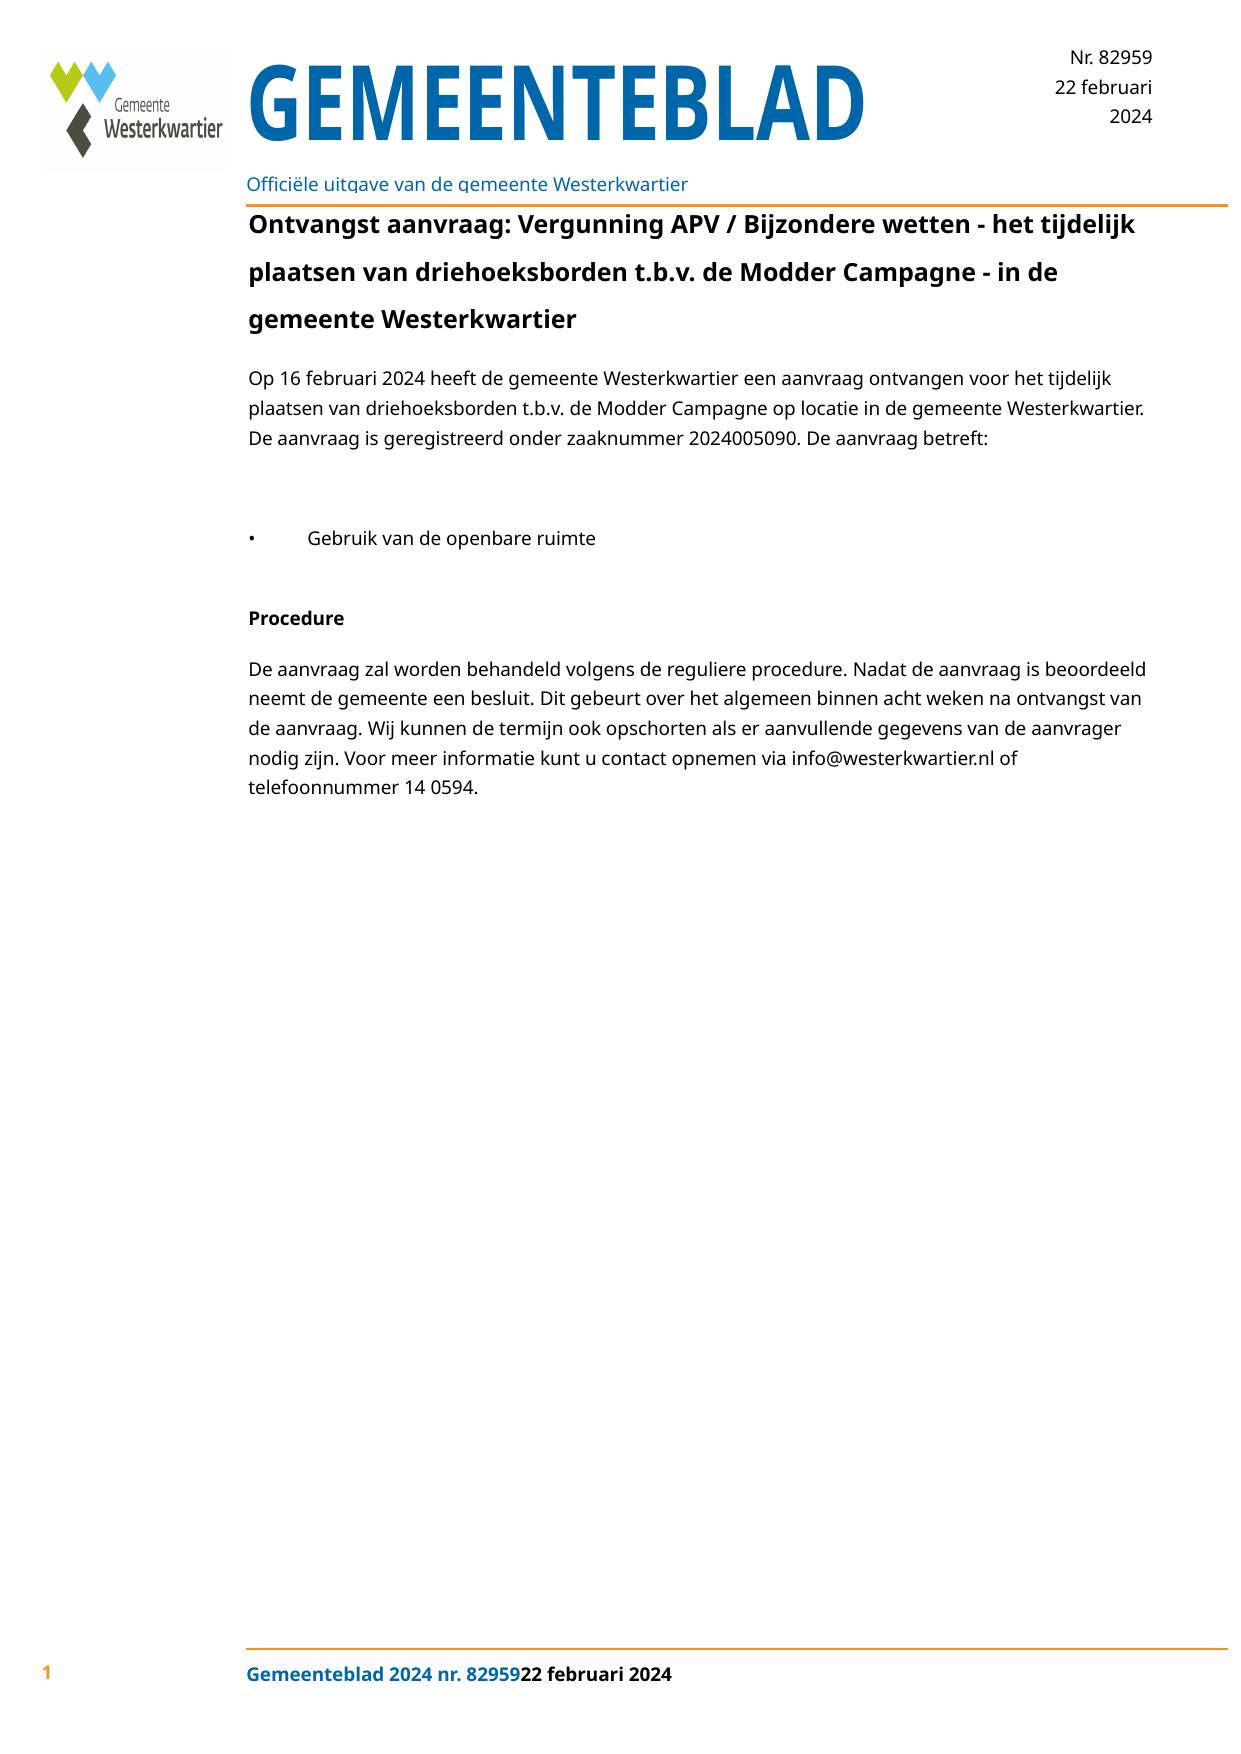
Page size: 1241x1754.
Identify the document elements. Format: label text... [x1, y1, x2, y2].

text De aanvraag zal worden behandeld volgens de reguliere procedure. Nadat de aanvraag is beoordeeld neemt de gemeente een besluit. Dit gebeurt over het algemeen binnen acht weken na ontvangst van de aanvraag. Wij kunnen de termijn ook opschorten als er aanvullende gegevens van de aanvrager nodig zijn. Voor meer informatie kunt u contact opnemen via info@westerkwartier.nl of telefoonnummer 14 0594. [248, 656, 1152, 800]
text Op 16 februari 2024 heeft de gemeente Westerkwartier een aanvraag ontvangen voor het tijdelijk plaatsen van driehoeksborden t.b.v. de Modder Campagne op locatie in de gemeente Westerkwartier. De aanvraag is geregistreerd onder zaaknummer 2024005090. De aanvraag betreft: [248, 366, 1152, 450]
list Gebruik van de openbare ruimte [248, 526, 1152, 551]
text Ontvangst aanvraag: Vergunning APV / Bijzondere wetten - het tijdelijk plaatsen van driehoeksborden t.b.v. de Modder Campagne - in de gemeente Westerkwartier [248, 207, 1152, 336]
picture [41, 47, 231, 172]
text Procedure [248, 606, 1152, 631]
